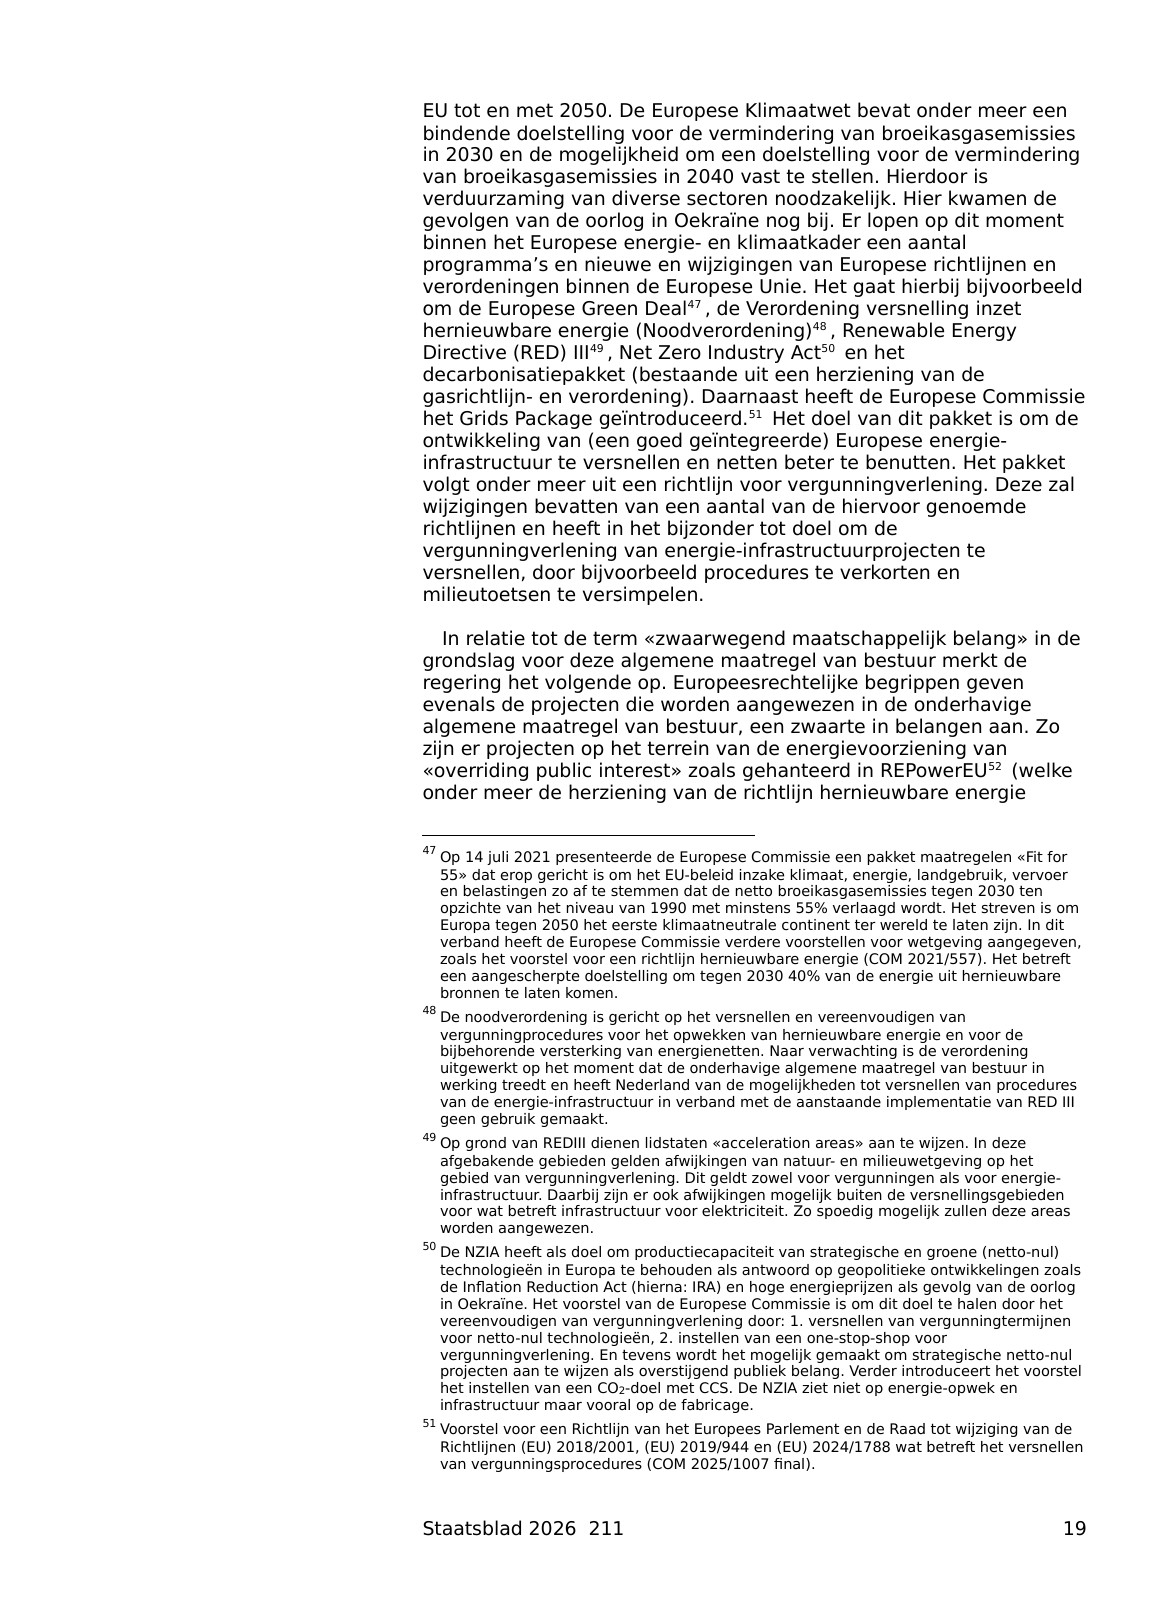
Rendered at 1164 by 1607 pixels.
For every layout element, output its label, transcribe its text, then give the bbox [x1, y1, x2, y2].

text Voorstel voor een Richtlijn van het Europees Parlement en de Raad tot wijziging van de Richtlijnen (EU) 2018/2001, (EU) 2019/944 en (EU) 2024/1788 wat betreft het versnellen van vergunningsprocedures (COM 2025/1007 final). [422, 1417, 1087, 1473]
text Op grond van REDIII dienen lidstaten «acceleration areas» aan te wijzen. In deze afgebakende gebieden gelden afwijkingen van natuur- en milieuwetgeving op het gebied van vergunningverlening. Dit geldt zowel voor vergunningen als voor energie-infrastructuur. Daarbij zijn er ook afwijkingen mogelijk buiten de versnellingsgebieden voor wat betreft infrastructuur voor elektriciteit. Zo spoedig mogelijk zullen deze areas worden aangewezen. [422, 1131, 1087, 1237]
text De NZIA heeft als doel om productiecapaciteit van strategische en groene (netto-nul) technologieën in Europa te behouden als antwoord op geopolitieke ontwikkelingen zoals de Inflation Reduction Act (hierna: IRA) en hoge energieprijzen als gevolg van de oorlog in Oekraïne. Het voorstel van de Europese Commissie is om dit doel te halen door het vereenvoudigen van vergunningverlening door: 1. versnellen van vergunningtermijnen voor netto-nul technologieën, 2. instellen van een one-stop-shop voor vergunningverlening. En tevens wordt het mogelijk gemaakt om strategische netto-nul projecten aan te wijzen als overstijgend publiek belang. Verder introduceert het voorstel het instellen van een CO2-doel met CCS. De NZIA ziet niet op energie-opwek en infrastructuur maar vooral op de fabricage. [422, 1240, 1087, 1414]
text EU tot en met 2050. De Europese Klimaatwet bevat onder meer een bindende doelstelling voor de vermindering van broeikasgasemissies in 2030 en de mogelijkheid om een doelstelling voor de vermindering van broeikasgasemissies in 2040 vast te stellen. Hierdoor is verduurzaming van diverse sectoren noodzakelijk. Hier kwamen de gevolgen van de oorlog in Oekraïne nog bij. Er lopen op dit moment binnen het Europese energie- en klimaatkader een aantal programma’s en nieuwe en wijzigingen van Europese richtlijnen en verordeningen binnen de Europese Unie. Het gaat hierbij bijvoorbeeld om de Europese Green Deal, de Verordening versnelling inzet hernieuwbare energie (Noodverordening), Renewable Energy Directive (RED) III, Net Zero Industry Act en het decarbonisatiepakket (bestaande uit een herziening van de gasrichtlijn- en verordening). Daarnaast heeft de Europese Commissie het Grids Package geïntroduceerd. Het doel van dit pakket is om de ontwikkeling van (een goed geïntegreerde) Europese energie-infrastructuur te versnellen en netten beter te benutten. Het pakket volgt onder meer uit een richtlijn voor vergunningverlening. Deze zal wijzigingen bevatten van een aantal van de hiervoor genoemde richtlijnen en heeft in het bijzonder tot doel om de vergunningverlening van energie-infrastructuurprojecten te versnellen, door bijvoorbeeld procedures te verkorten en milieutoetsen te versimpelen. [422, 100, 1087, 606]
text In relatie tot de term «zwaarwegend maatschappelijk belang» in de grondslag voor deze algemene maatregel van bestuur merkt de regering het volgende op. Europeesrechtelijke begrippen geven evenals de projecten die worden aangewezen in de onderhavige algemene maatregel van bestuur, een zwaarte in belangen aan. Zo zijn er projecten op het terrein van de energievoorziening van «overriding public interest» zoals gehanteerd in REPowerEU (welke onder meer de herziening van de richtlijn hernieuwbare energie [422, 628, 1087, 804]
text De noodverordening is gericht op het versnellen en vereenvoudigen van vergunningprocedures voor het opwekken van hernieuwbare energie en voor de bijbehorende versterking van energienetten. Naar verwachting is de verordening uitgewerkt op het moment dat de onderhavige algemene maatregel van bestuur in werking treedt en heeft Nederland van de mogelijkheden tot versnellen van procedures van de energie-infrastructuur in verband met de aanstaande implementatie van RED III geen gebruik gemaakt. [422, 1004, 1087, 1128]
text Op 14 juli 2021 presenteerde de Europese Commissie een pakket maatregelen «Fit for 55» dat erop gericht is om het EU-beleid inzake klimaat, energie, landgebruik, vervoer en belastingen zo af te stemmen dat de netto broeikasgasemissies tegen 2030 ten opzichte van het niveau van 1990 met minstens 55% verlaagd wordt. Het streven is om Europa tegen 2050 het eerste klimaatneutrale continent ter wereld te laten zijn. In dit verband heeft de Europese Commissie verdere voorstellen voor wetgeving aangegeven, zoals het voorstel voor een richtlijn hernieuwbare energie (COM 2021/557). Het betreft een aangescherpte doelstelling om tegen 2030 40% van de energie uit hernieuwbare bronnen te laten komen. [422, 844, 1087, 1002]
